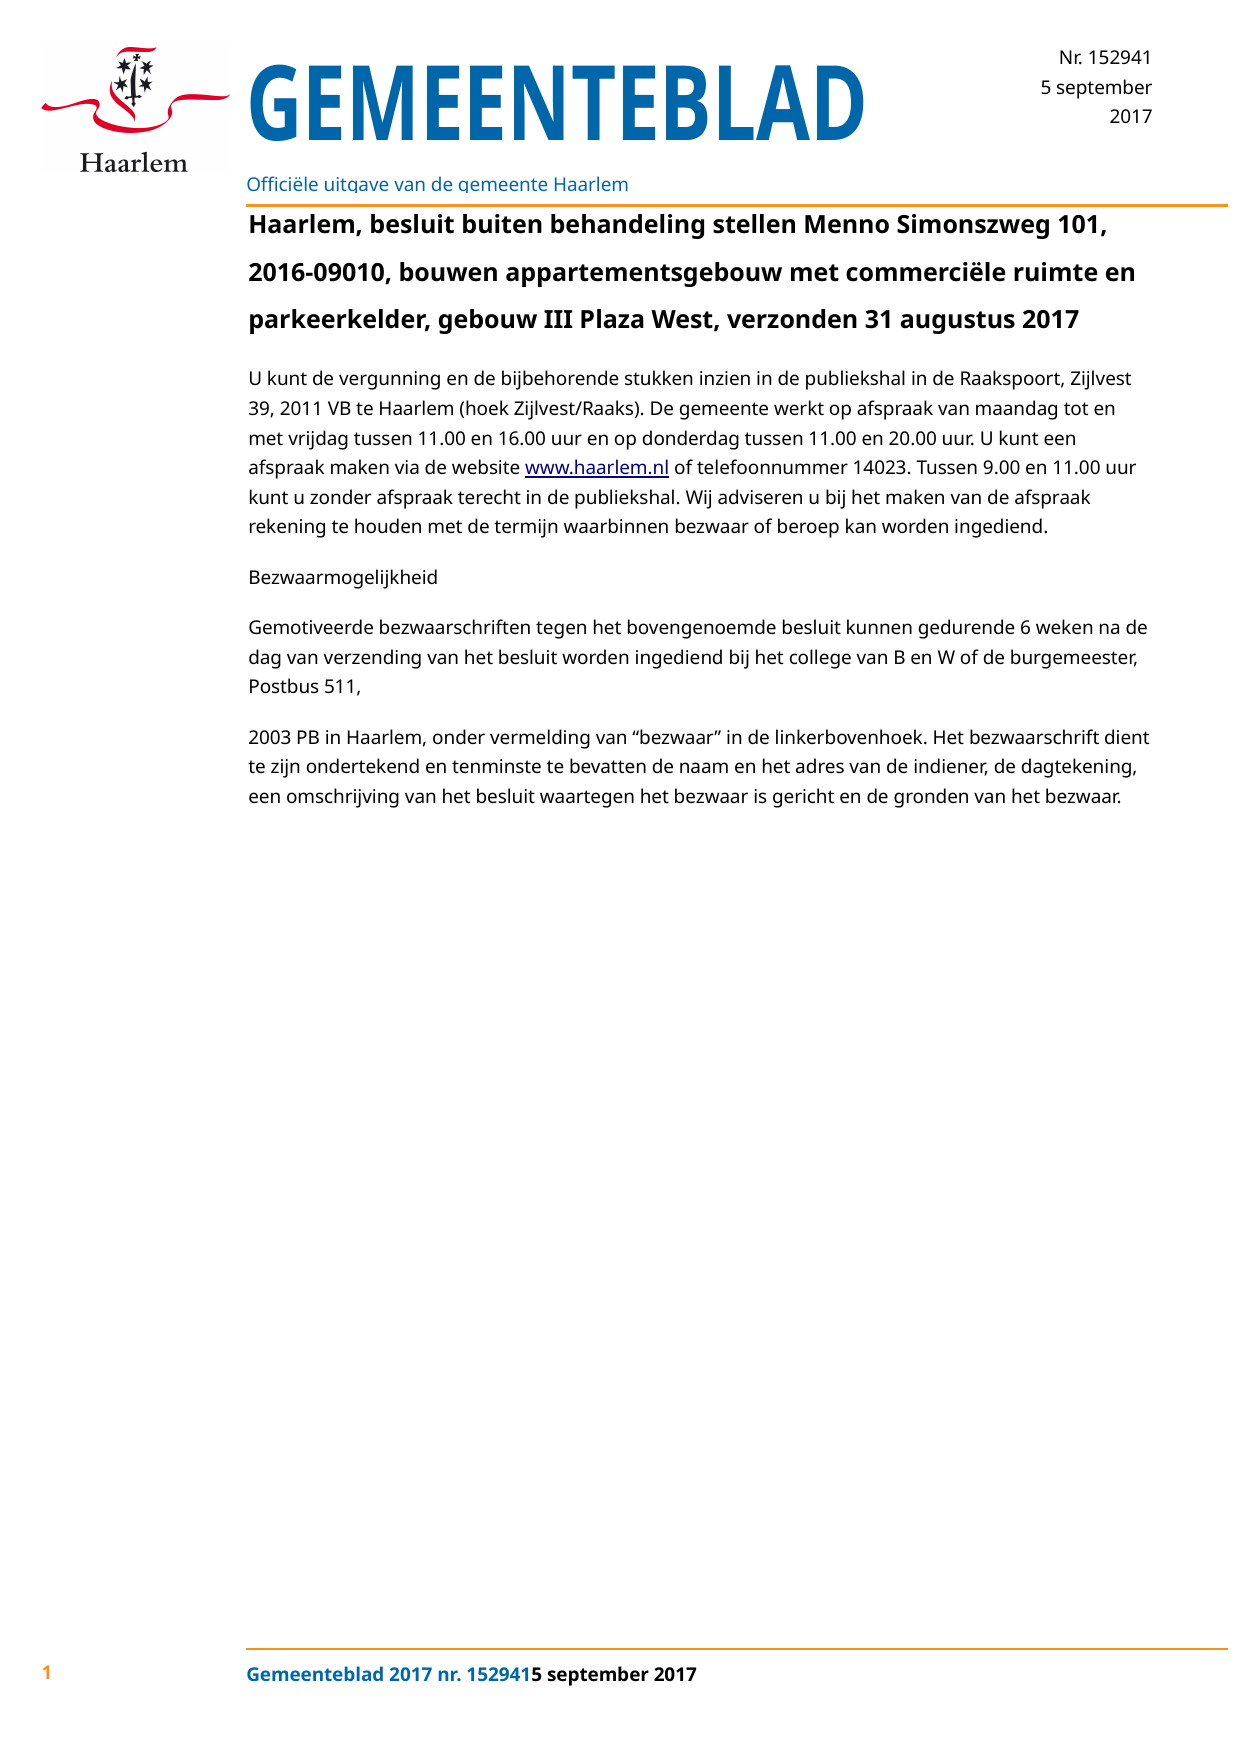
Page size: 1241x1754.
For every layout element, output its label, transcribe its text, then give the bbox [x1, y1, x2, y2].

text Haarlem, besluit buiten behandeling stellen Menno Simonszweg 101, 2016-09010, bouwen appartementsgebouw met commerciële ruimte en parkeerkelder, gebouw III Plaza West, verzonden 31 augustus 2017 [248, 207, 1152, 336]
text 2003 PB in Haarlem, onder vermelding van “bezwaar” in de linkerbovenhoek. Het bezwaarschrift dient te zijn ondertekend en tenminste te bevatten de naam en het adres van de indiener, de dagtekening, een omschrijving van het besluit waartegen het bezwaar is gericht en de gronden van het bezwaar. [248, 724, 1152, 809]
text Bezwaarmogelijkheid [248, 564, 1152, 589]
picture [41, 47, 231, 172]
text U kunt de vergunning en de bijbehorende stukken inzien in de publiekshal in de Raakspoort, Zijlvest 39, 2011 VB te Haarlem (hoek Zijlvest/Raaks). De gemeente werkt op afspraak van maandag tot en met vrijdag tussen 11.00 en 16.00 uur en op donderdag tussen 11.00 en 20.00 uur. U kunt een afspraak maken via de website www.haarlem.nl of telefoonnummer 14023. Tussen 9.00 en 11.00 uur kunt u zonder afspraak terecht in de publiekshal. Wij adviseren u bij het maken van de afspraak rekening te houden met de termijn waarbinnen bezwaar of beroep kan worden ingediend. [248, 366, 1152, 539]
text Gemotiveerde bezwaarschriften tegen het bovengenoemde besluit kunnen gedurende 6 weken na de dag van verzending van het besluit worden ingediend bij het college van B en W of de burgemeester, Postbus 511, [248, 614, 1152, 699]
